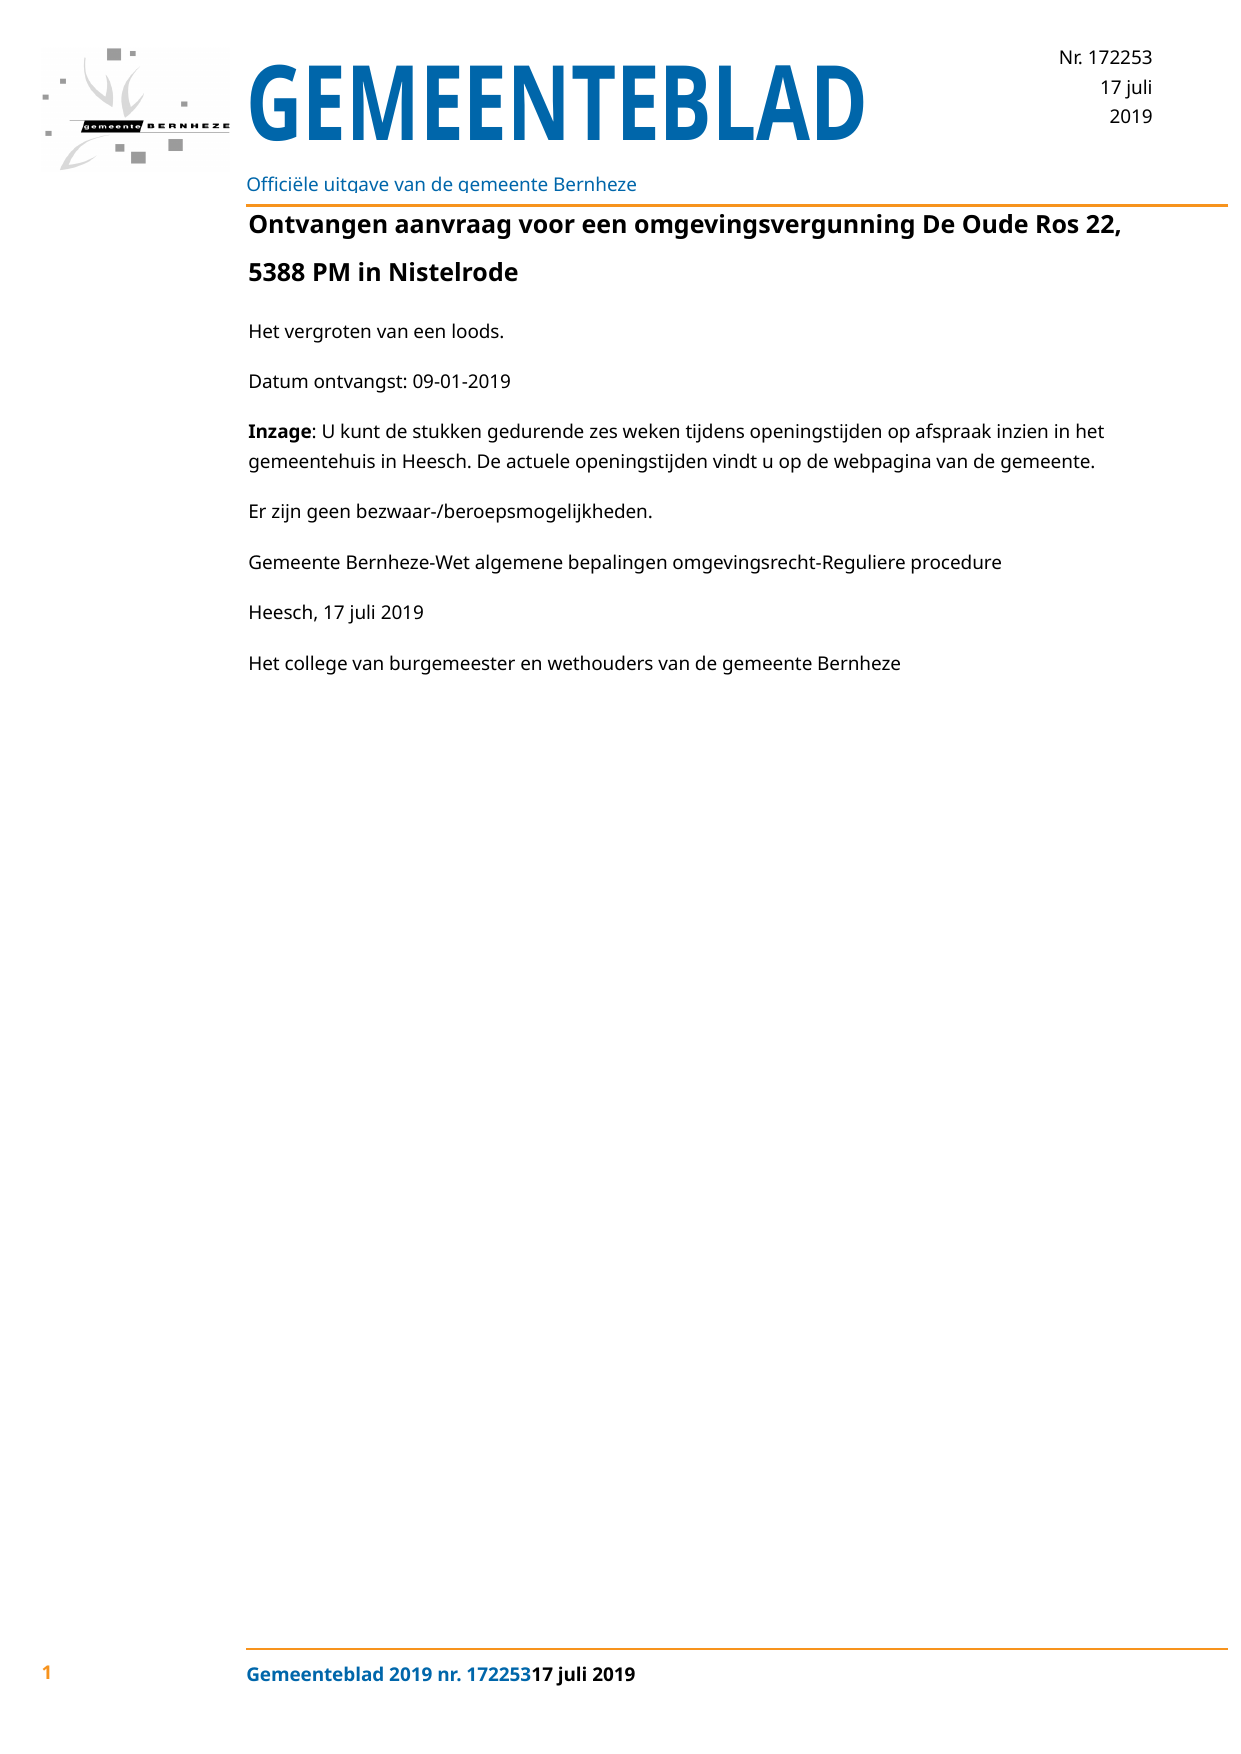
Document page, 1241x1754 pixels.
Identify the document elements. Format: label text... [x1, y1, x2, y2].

text Gemeente Bernheze-Wet algemene bepalingen omgevingsrecht-Reguliere procedure [248, 549, 1152, 575]
text Inzage: U kunt de stukken gedurende zes weken tijdens openingstijden op afspraak inzien in het gemeentehuis in Heesch. De actuele openingstijden vindt u op de webpagina van de gemeente. [248, 419, 1152, 474]
text Het vergroten van een loods. [248, 318, 1152, 344]
text Datum ontvangst: 09-01-2019 [248, 368, 1152, 394]
text Heesch, 17 juli 2019 [248, 599, 1152, 625]
text Ontvangen aanvraag voor een omgevingsvergunning De Oude Ros 22, 5388 PM in Nistelrode [248, 207, 1152, 288]
text Er zijn geen bezwaar-/beroepsmogelijkheden. [248, 499, 1152, 524]
picture [41, 47, 231, 172]
text Het college van burgemeester en wethouders van de gemeente Bernheze [248, 650, 1152, 676]
